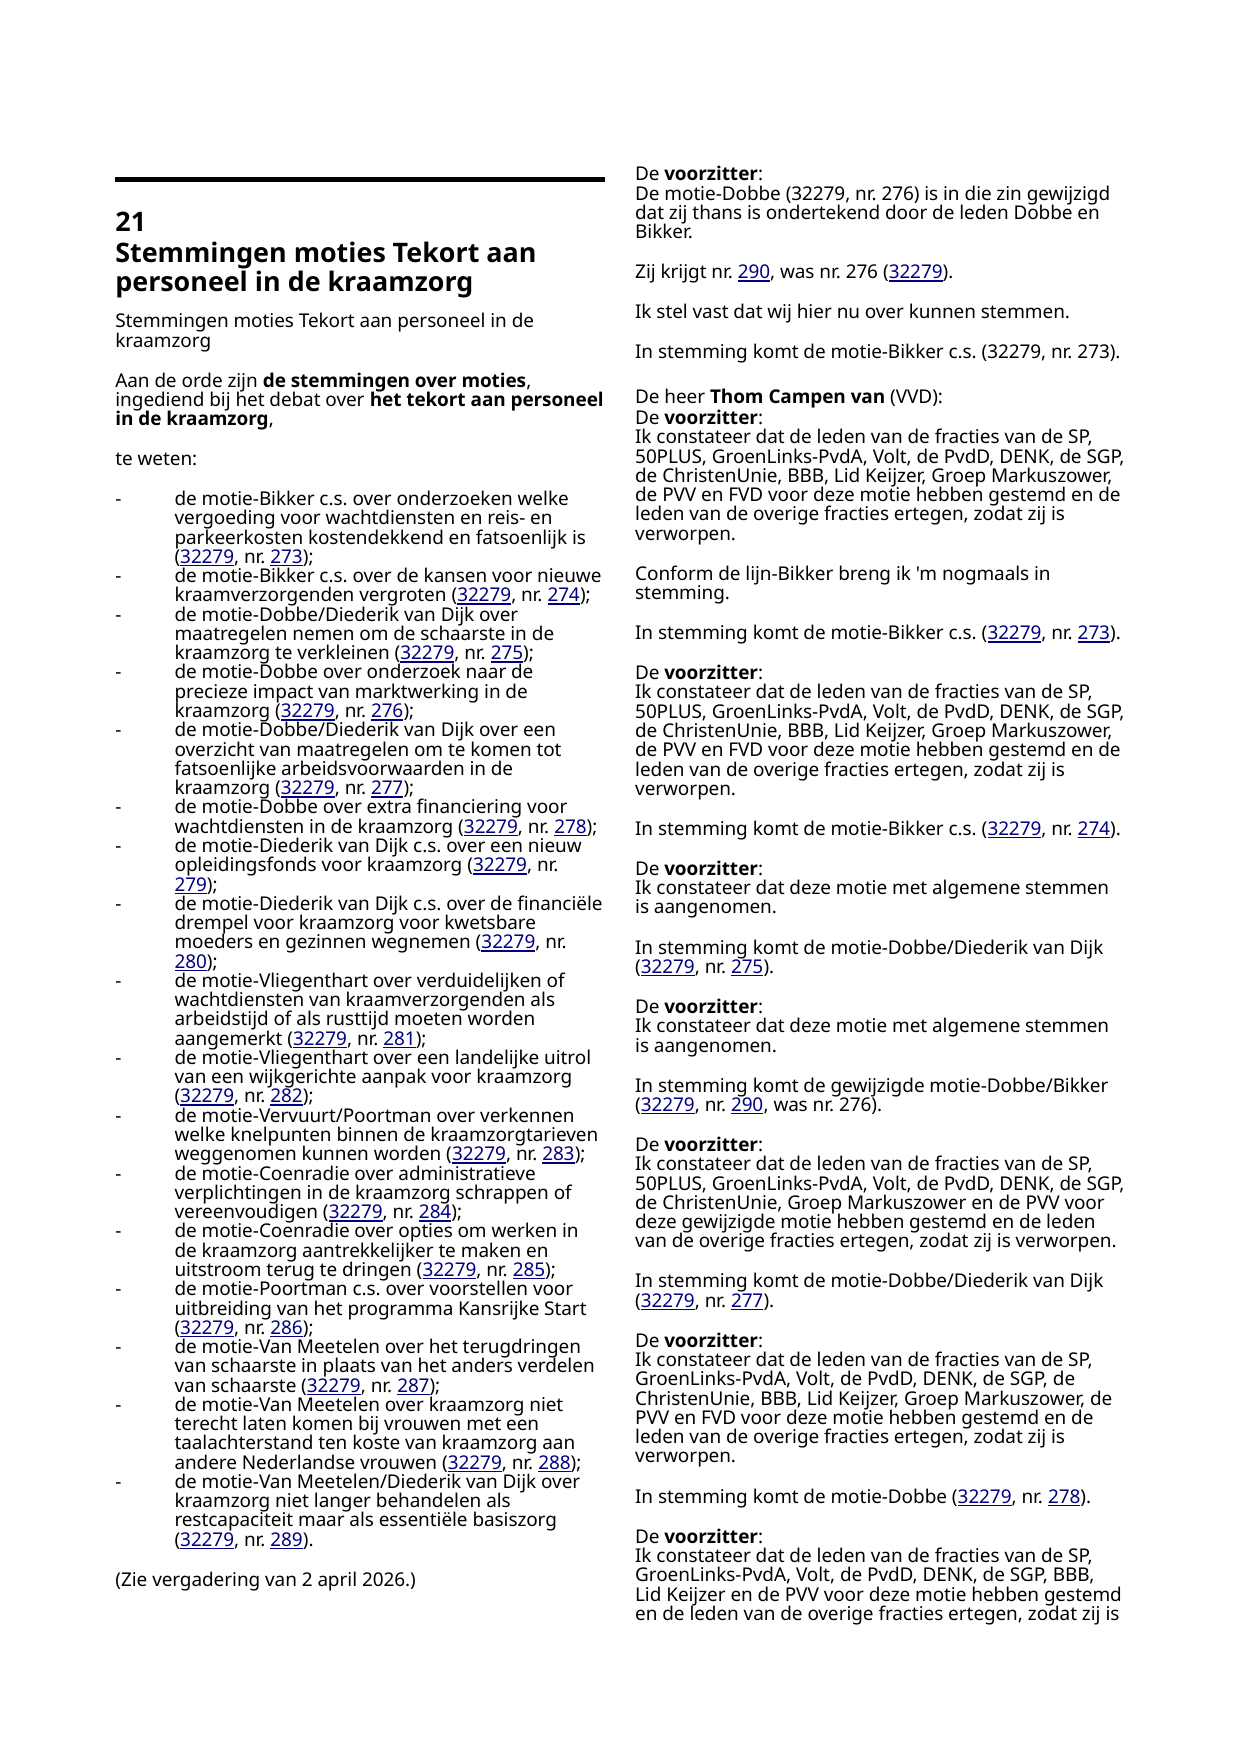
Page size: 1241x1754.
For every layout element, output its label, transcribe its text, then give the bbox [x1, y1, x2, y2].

text In stemming komt de motie-Dobbe (32279, nr. 278). [635, 1488, 1125, 1507]
list de motie-Dobbe/Diederik van Dijk over een overzicht van maatregelen om te komen tot fatsoenlijke arbeidsvoorwaarden in de kraamzorg (32279, nr. 277); [115, 721, 605, 798]
text Ik constateer dat de leden van de fracties van de SP, GroenLinks-PvdA, Volt, de PvdD, DENK, de SGP, BBB, Lid Keijzer en de PVV voor deze motie hebben gestemd en de leden van de overige fracties ertegen, zodat zij is [635, 1547, 1125, 1624]
list de motie-Bikker c.s. over de kansen voor nieuwe kraamverzorgenden vergroten (32279, nr. 274); [115, 567, 605, 606]
text (Zie vergadering van 2 april 2026.) [115, 1571, 605, 1590]
list de motie-Van Meetelen over kraamzorg niet terecht laten komen bij vrouwen met een taalachterstand ten koste van kraamzorg aan andere Nederlandse vrouwen (32279, nr. 288); [115, 1396, 605, 1473]
text Ik constateer dat de leden van de fracties van de SP, 50PLUS, GroenLinks-PvdA, Volt, de PvdD, DENK, de SGP, de ChristenUnie, BBB, Lid Keijzer, Groep Markuszower, de PVV en FVD voor deze motie hebben gestemd en de leden van de overige fracties ertegen, zodat zij is verworpen. [635, 428, 1125, 544]
text In stemming komt de motie-Bikker c.s. (32279, nr. 273). [635, 624, 1125, 643]
list de motie-Bikker c.s. over onderzoeken welke vergoeding voor wachtdiensten en reis- en parkeerkosten kostendekkend en fatsoenlijk is (32279, nr. 273); [115, 490, 605, 567]
list de motie-Coenradie over administratieve verplichtingen in de kraamzorg schrappen of vereenvoudigen (32279, nr. 284); [115, 1164, 605, 1222]
list de motie-Van Meetelen over het terugdringen van schaarste in plaats van het anders verdelen van schaarste (32279, nr. 287); [115, 1338, 605, 1396]
text Ik constateer dat de leden van de fracties van de SP, GroenLinks-PvdA, Volt, de PvdD, DENK, de SGP, de ChristenUnie, BBB, Lid Keijzer, Groep Markuszower, de PVV en FVD voor deze motie hebben gestemd en de leden van de overige fracties ertegen, zodat zij is verworpen. [635, 1351, 1125, 1467]
text Stemmingen moties Tekort aan personeel in de kraamzorg [115, 312, 605, 351]
list de motie-Dobbe over onderzoek naar de precieze impact van marktwerking in de kraamzorg (32279, nr. 276); [115, 663, 605, 721]
text Ik constateer dat deze motie met algemene stemmen is aangenomen. [635, 1017, 1125, 1056]
text De voorzitter: [635, 860, 1125, 879]
list de motie-Vervuurt/Poortman over verkennen welke knelpunten binnen de kraamzorgtarieven weggenomen kunnen worden (32279, nr. 283); [115, 1107, 605, 1164]
text In stemming komt de motie-Bikker c.s. (32279, nr. 274). [635, 820, 1125, 839]
text Ik constateer dat de leden van de fracties van de SP, 50PLUS, GroenLinks-PvdA, Volt, de PvdD, DENK, de SGP, de ChristenUnie, BBB, Lid Keijzer, Groep Markuszower, de PVV en FVD voor deze motie hebben gestemd en de leden van de overige fracties ertegen, zodat zij is verworpen. [635, 683, 1125, 799]
text De voorzitter: [635, 664, 1125, 683]
text De heer Thom Campen van (VVD): [635, 383, 1125, 409]
list de motie-Diederik van Dijk c.s. over de financiële drempel voor kraamzorg voor kwetsbare moeders en gezinnen wegnemen (32279, nr. 280); [115, 895, 605, 972]
text Aan de orde zijn de stemmingen over moties, ingediend bij het debat over het tekort aan personeel in de kraamzorg, [115, 372, 605, 429]
text Ik constateer dat de leden van de fracties van de SP, 50PLUS, GroenLinks-PvdA, Volt, de PvdD, DENK, de SGP, de ChristenUnie, Groep Markuszower en de PVV voor deze gewijzigde motie hebben gestemd en de leden van de overige fracties ertegen, zodat zij is verworpen. [635, 1155, 1125, 1252]
text Conform de lijn-Bikker breng ik 'm nogmaals in stemming. [635, 565, 1125, 603]
text te weten: [115, 450, 605, 469]
list de motie-Vliegenthart over verduidelijken of wachtdiensten van kraamverzorgenden als arbeidstijd of als rusttijd moeten worden aangemerkt (32279, nr. 281); [115, 972, 605, 1049]
list de motie-Dobbe over extra financiering voor wachtdiensten in de kraamzorg (32279, nr. 278); [115, 798, 605, 837]
list de motie-Dobbe/Diederik van Dijk over maatregelen nemen om de schaarste in de kraamzorg te verkleinen (32279, nr. 275); [115, 606, 605, 663]
list de motie-Vliegenthart over een landelijke uitrol van een wijkgerichte aanpak voor kraamzorg (32279, nr. 282); [115, 1049, 605, 1107]
text De voorzitter: [635, 409, 1125, 428]
text De voorzitter: [635, 1528, 1125, 1547]
text Stemmingen moties Tekort aan personeel in de kraamzorg [115, 239, 605, 312]
text In stemming komt de motie-Dobbe/Diederik van Dijk (32279, nr. 275). [635, 939, 1125, 977]
text In stemming komt de motie-Bikker c.s. (32279, nr. 273). [635, 343, 1125, 362]
text De voorzitter: [635, 1332, 1125, 1351]
text Zij krijgt nr. 290, was nr. 276 (32279). [635, 263, 1125, 282]
list de motie-Diederik van Dijk c.s. over een nieuw opleidingsfonds voor kraamzorg (32279, nr. 279); [115, 837, 605, 895]
text De voorzitter: [635, 165, 1125, 184]
list de motie-Van Meetelen/Diederik van Dijk over kraamzorg niet langer behandelen als restcapaciteit maar als essentiële basiszorg (32279, nr. 289). [115, 1473, 605, 1550]
text In stemming komt de motie-Dobbe/Diederik van Dijk (32279, nr. 277). [635, 1272, 1125, 1311]
text De voorzitter: [635, 1136, 1125, 1155]
text De motie-Dobbe (32279, nr. 276) is in die zin gewijzigd dat zij thans is ondertekend door de leden Dobbe en Bikker. [635, 184, 1125, 242]
text Ik constateer dat deze motie met algemene stemmen is aangenomen. [635, 879, 1125, 918]
text Ik stel vast dat wij hier nu over kunnen stemmen. [635, 303, 1125, 322]
text In stemming komt de gewijzigde motie-Dobbe/Bikker (32279, nr. 290, was nr. 276). [635, 1077, 1125, 1115]
list de motie-Coenradie over opties om werken in de kraamzorg aantrekkelijker te maken en uitstroom terug te dringen (32279, nr. 285); [115, 1222, 605, 1280]
list de motie-Poortman c.s. over voorstellen voor uitbreiding van het programma Kansrijke Start (32279, nr. 286); [115, 1280, 605, 1338]
text 21 [115, 203, 605, 239]
text De voorzitter: [635, 998, 1125, 1017]
